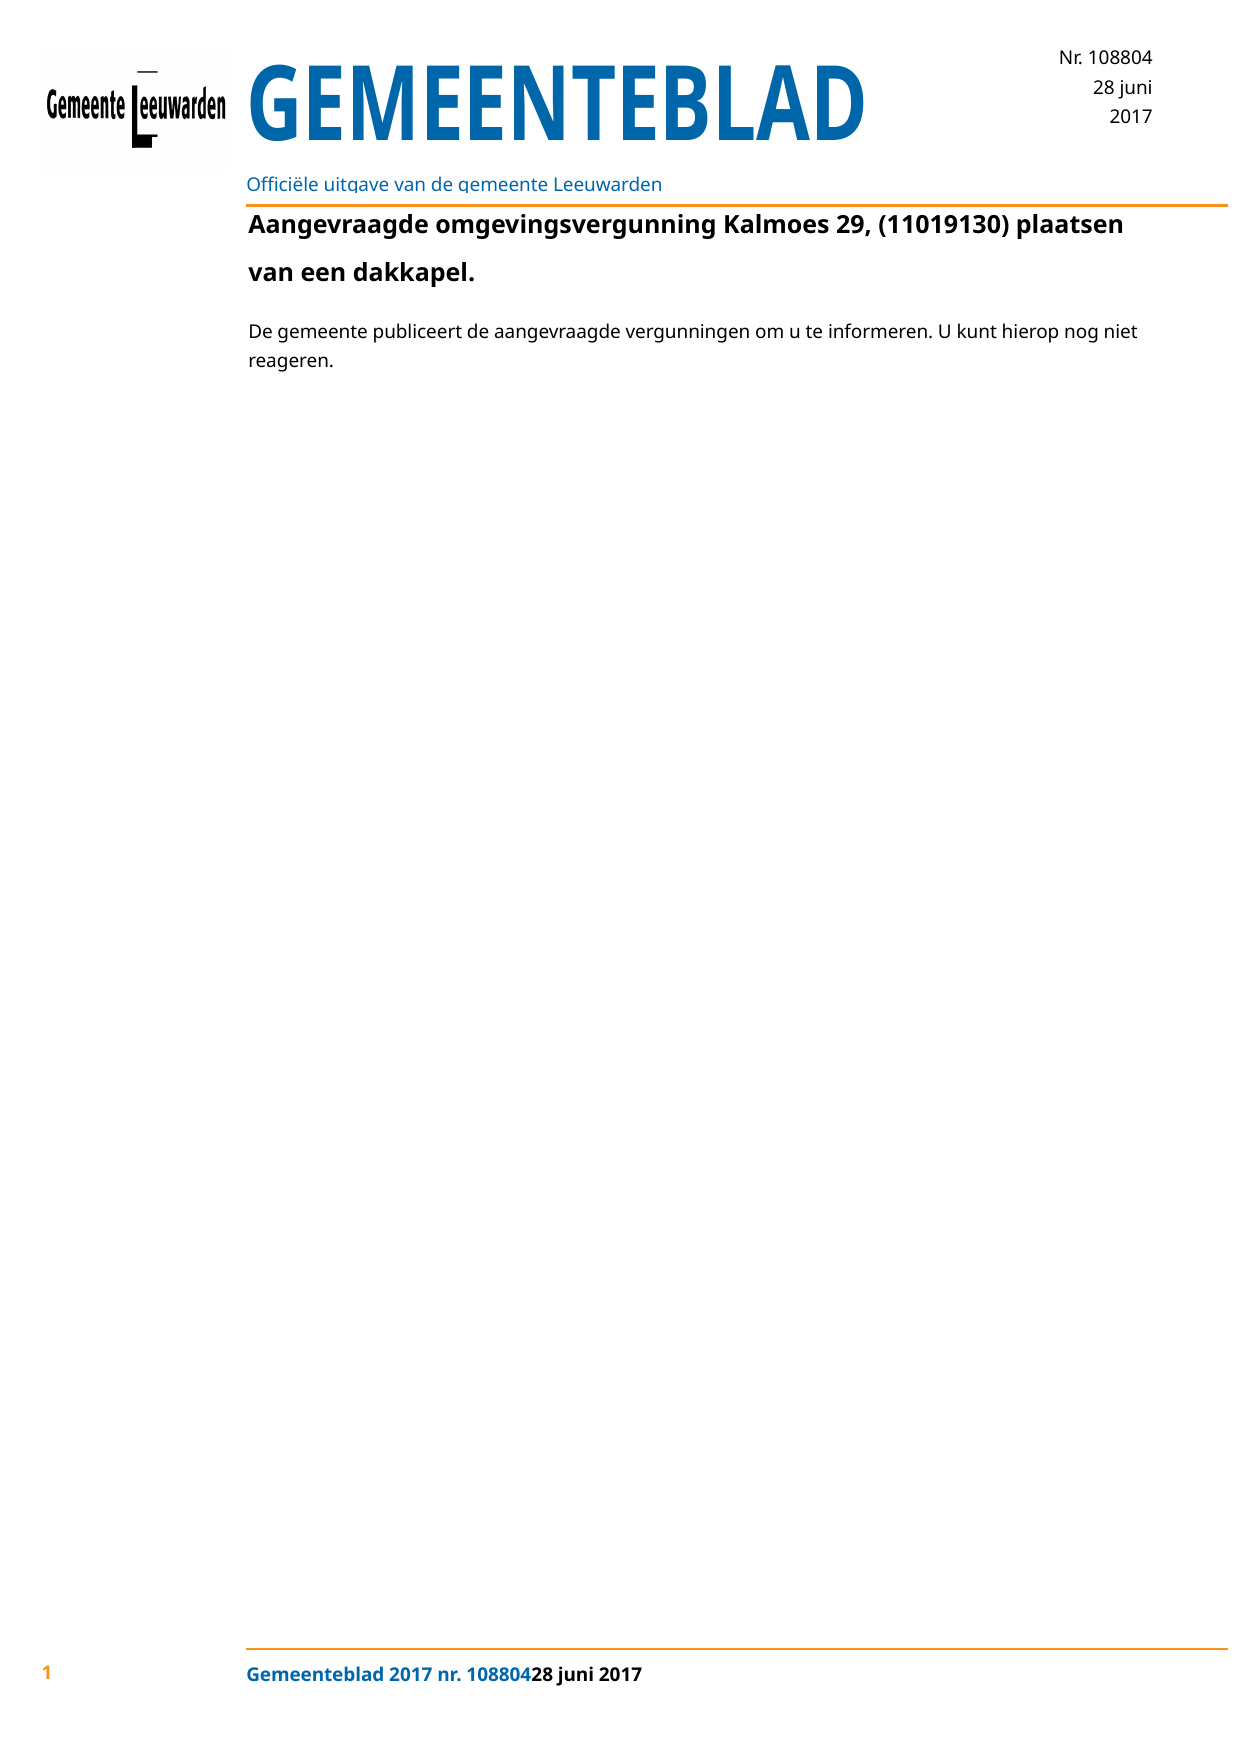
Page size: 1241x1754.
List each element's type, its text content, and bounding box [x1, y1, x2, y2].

text Aangevraagde omgevingsvergunning Kalmoes 29, (11019130) plaatsen van een dakkapel. [248, 207, 1152, 288]
text De gemeente publiceert de aangevraagde vergunningen om u te informeren. U kunt hierop nog niet reageren. [248, 318, 1152, 373]
picture [41, 47, 231, 172]
